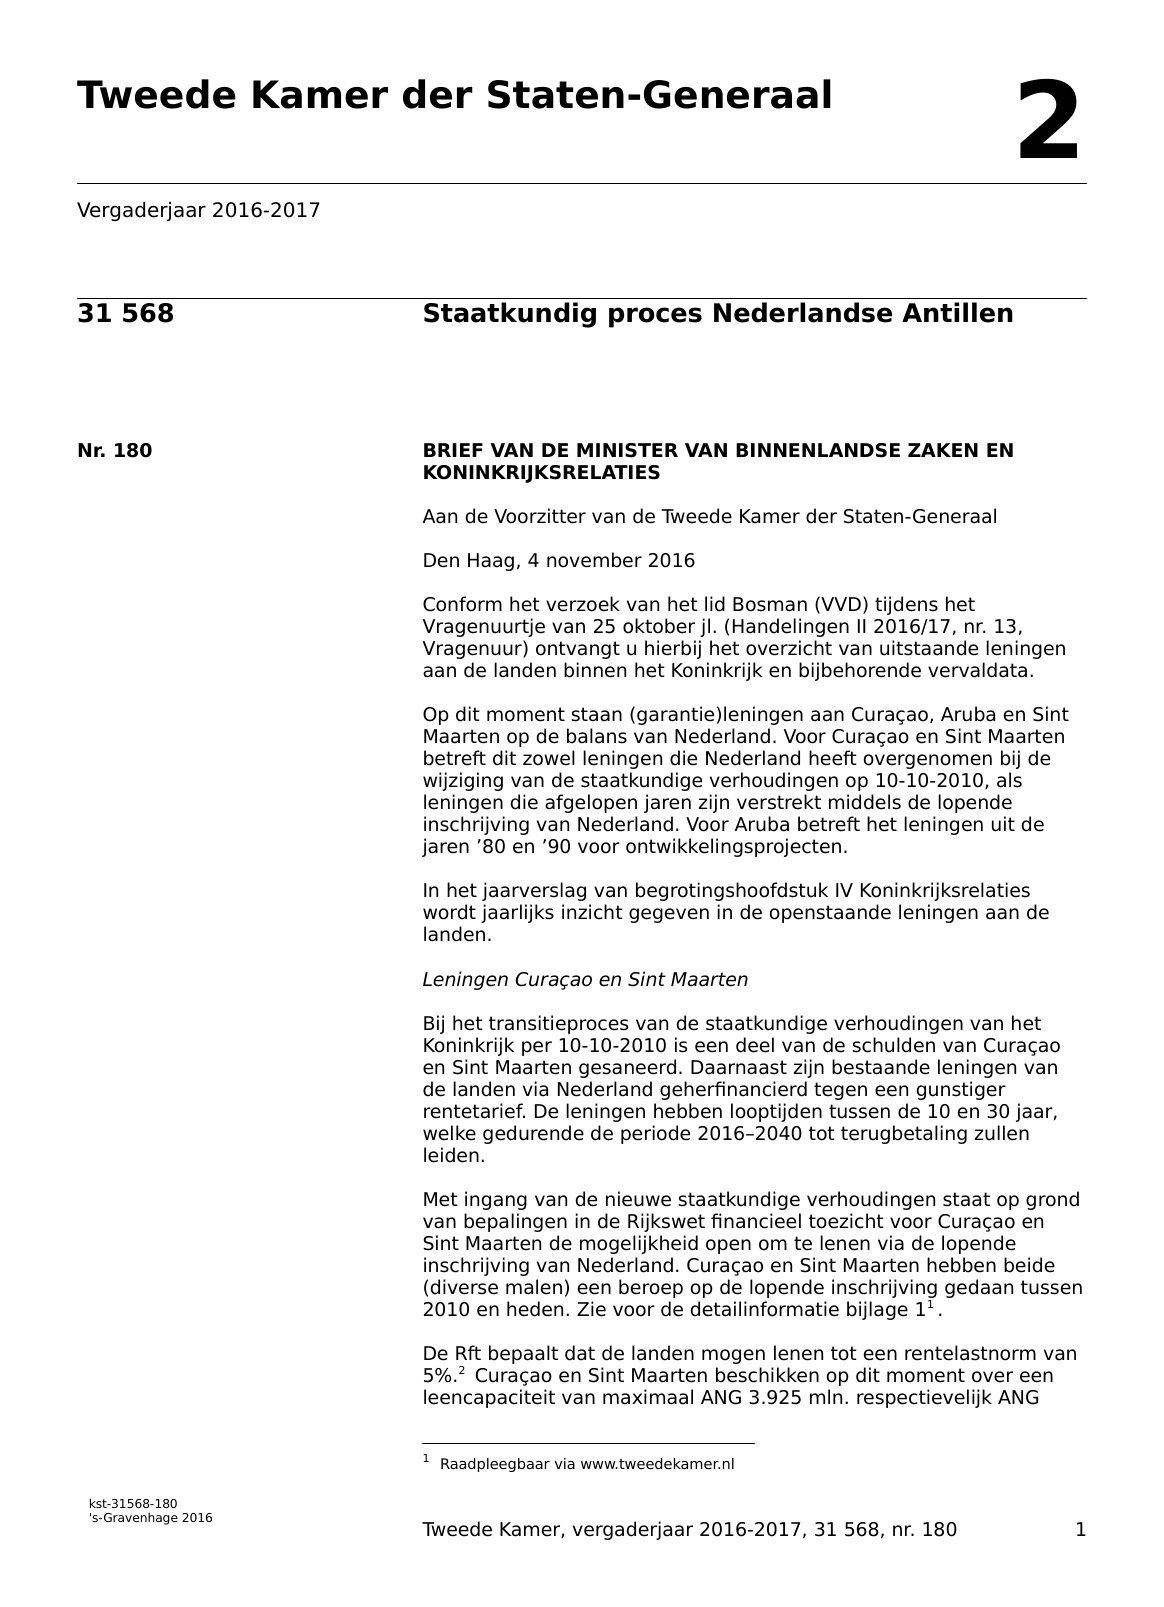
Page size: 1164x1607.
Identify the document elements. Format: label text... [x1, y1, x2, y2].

table_header 2 [886, 59, 1087, 183]
table_header Tweede Kamer der Staten-Generaal [77, 59, 886, 183]
text Op dit moment staan (garantie)leningen aan Curaçao, Aruba en Sint Maarten op de balans van Nederland. Voor Curaçao en Sint Maarten betreft dit zowel leningen die Nederland heeft overgenomen bij de wijziging van de staatkundige verhoudingen op 10-10-2010, als leningen die afgelopen jaren zijn verstrekt middels de lopende inschrijving van Nederland. Voor Aruba betreft het leningen uit de jaren ’80 en ’90 voor ontwikkelingsprojecten. [422, 704, 1087, 858]
subtitle 31 568 Staatkundig proces Nederlandse Antillen [77, 299, 1087, 329]
text 's-Gravenhage 2016 [88, 1511, 323, 1525]
text Den Haag, 4 november 2016 [422, 550, 1087, 572]
text Raadpleegbaar via www.tweedekamer.nl [422, 1452, 1087, 1474]
subtitle Nr. 180 BRIEF VAN DE MINISTER VAN BINNENLANDSE ZAKEN EN KONINKRIJKSRELATIES [77, 440, 1087, 484]
subtitle Leningen Curaçao en Sint Maarten [422, 968, 1087, 990]
text Bij het transitieproces van de staatkundige verhoudingen van het Koninkrijk per 10-10-2010 is een deel van de schulden van Curaçao en Sint Maarten gesaneerd. Daarnaast zijn bestaande leningen van de landen via Nederland geherfinancierd tegen een gunstiger rentetarief. De leningen hebben looptijden tussen de 10 en 30 jaar, welke gedurende de periode 2016–2040 tot terugbetaling zullen leiden. [422, 1013, 1087, 1166]
text kst-31568-180 [88, 1497, 323, 1511]
table_cell Vergaderjaar 2016-2017 [77, 184, 1087, 298]
text Conform het verzoek van het lid Bosman (VVD) tijdens het Vragenuurtje van 25 oktober jl. (Handelingen II 2016/17, nr. 13, Vragenuur) ontvangt u hierbij het overzicht van uitstaande leningen aan de landen binnen het Koninkrijk en bijbehorende vervaldata. [422, 594, 1087, 682]
text In het jaarverslag van begrotingshoofdstuk IV Koninkrijksrelaties wordt jaarlijks inzicht gegeven in de openstaande leningen aan de landen. [422, 880, 1087, 946]
text Aan de Voorzitter van de Tweede Kamer der Staten-Generaal [422, 506, 1087, 528]
text Met ingang van de nieuwe staatkundige verhoudingen staat op grond van bepalingen in de Rijkswet financieel toezicht voor Curaçao en Sint Maarten de mogelijkheid open om te lenen via de lopende inschrijving van Nederland. Curaçao en Sint Maarten hebben beide (diverse malen) een beroep op de lopende inschrijving gedaan tussen 2010 en heden. Zie voor de detailinformatie bijlage 1. [422, 1189, 1087, 1321]
text De Rft bepaalt dat de landen mogen lenen tot een rentelastnorm van 5%. Curaçao en Sint Maarten beschikken op dit moment over een leencapaciteit van maximaal ANG 3.925 mln. respectievelijk ANG [422, 1343, 1087, 1409]
